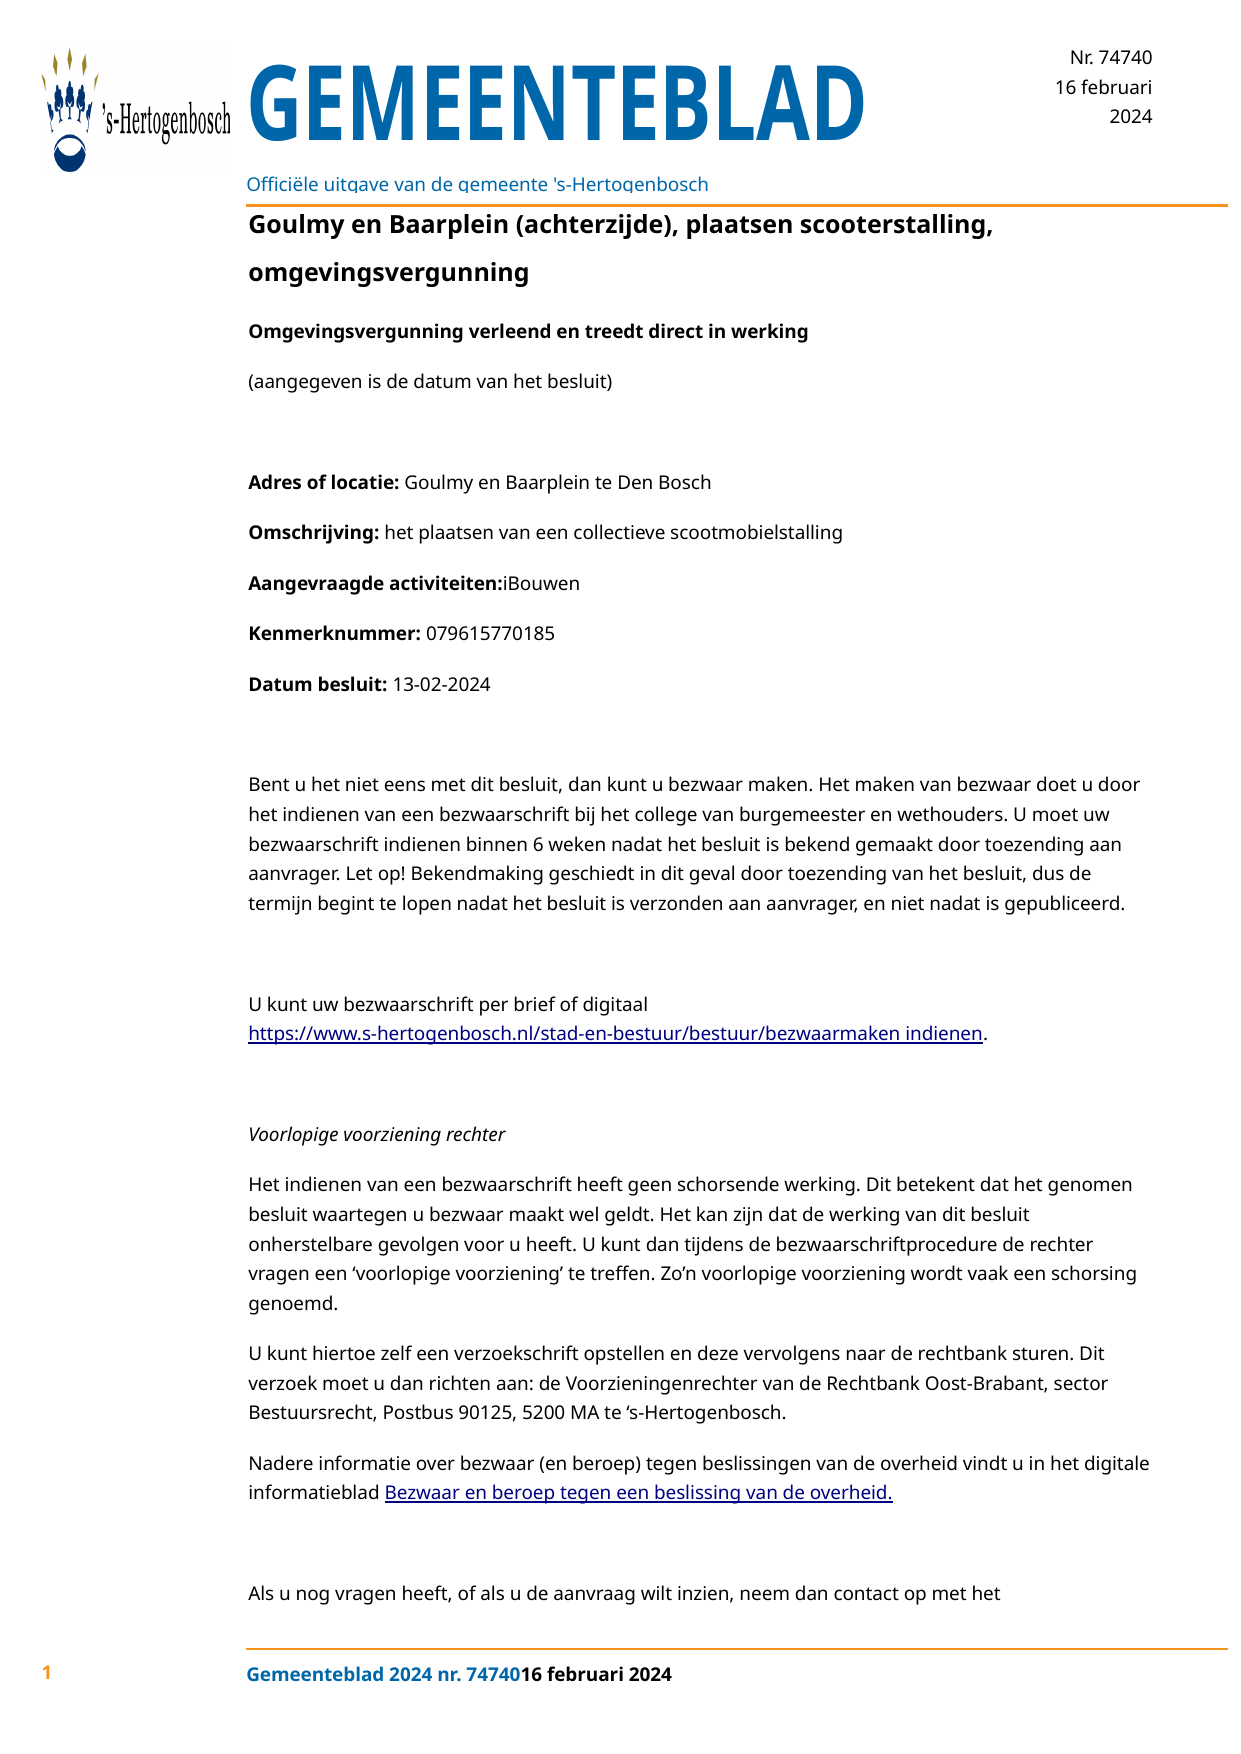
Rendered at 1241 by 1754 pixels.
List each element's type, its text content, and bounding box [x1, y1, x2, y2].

text Het indienen van een bezwaarschrift heeft geen schorsende werking. Dit betekent dat het genomen besluit waartegen u bezwaar maakt wel geldt. Het kan zijn dat de werking van dit besluit onherstelbare gevolgen voor u heeft. U kunt dan tijdens de bezwaarschriftprocedure de rechter vragen een ‘voorlopige voorziening’ te treffen. Zo’n voorlopige voorziening wordt vaak een schorsing genoemd. [248, 1172, 1152, 1316]
text Kenmerknummer: 079615770185 [248, 620, 1152, 646]
text Goulmy en Baarplein (achterzijde), plaatsen scooterstalling, omgevingsvergunning [248, 207, 1152, 288]
text Bent u het niet eens met dit besluit, dan kunt u bezwaar maken. Het maken van bezwaar doet u door het indienen van een bezwaarschrift bij het college van burgemeester en wethouders. U moet uw bezwaarschrift indienen binnen 6 weken nadat het besluit is bekend gemaakt door toezending aan aanvrager. Let op! Bekendmaking geschiedt in dit geval door toezending van het besluit, dus de termijn begint te lopen nadat het besluit is verzonden aan aanvrager, en niet nadat is gepubliceerd. [248, 772, 1152, 916]
text Voorlopige voorziening rechter [248, 1121, 1152, 1147]
text U kunt hiertoe zelf een verzoekschrift opstellen en deze vervolgens naar de rechtbank sturen. Dit verzoek moet u dan richten aan: de Voorzieningenrechter van de Rechtbank Oost-Brabant, sector Bestuursrecht, Postbus 90125, 5200 MA te ‘s-Hertogenbosch. [248, 1340, 1152, 1425]
text (aangegeven is de datum van het besluit) [248, 368, 1152, 394]
text Nadere informatie over bezwaar (en beroep) tegen beslissingen van de overheid vindt u in het digitale informatieblad Bezwaar en beroep tegen een beslissing van de overheid. [248, 1450, 1152, 1505]
text Als u nog vragen heeft, of als u de aanvraag wilt inzien, neem dan contact op met het [248, 1580, 1152, 1606]
text Omgevingsvergunning verleend en treedt direct in werking [248, 318, 1152, 344]
text Aangevraagde activiteiten:iBouwen [248, 570, 1152, 596]
text U kunt uw bezwaarschrift per brief of digitaal https://www.s-hertogenbosch.nl/stad-en-bestuur/bestuur/bezwaarmaken indienen. [248, 991, 1152, 1046]
text Adres of locatie: Goulmy en Baarplein te Den Bosch [248, 469, 1152, 495]
picture [41, 47, 231, 172]
text Datum besluit: 13-02-2024 [248, 671, 1152, 697]
text Omschrijving: het plaatsen van een collectieve scootmobielstalling [248, 519, 1152, 545]
